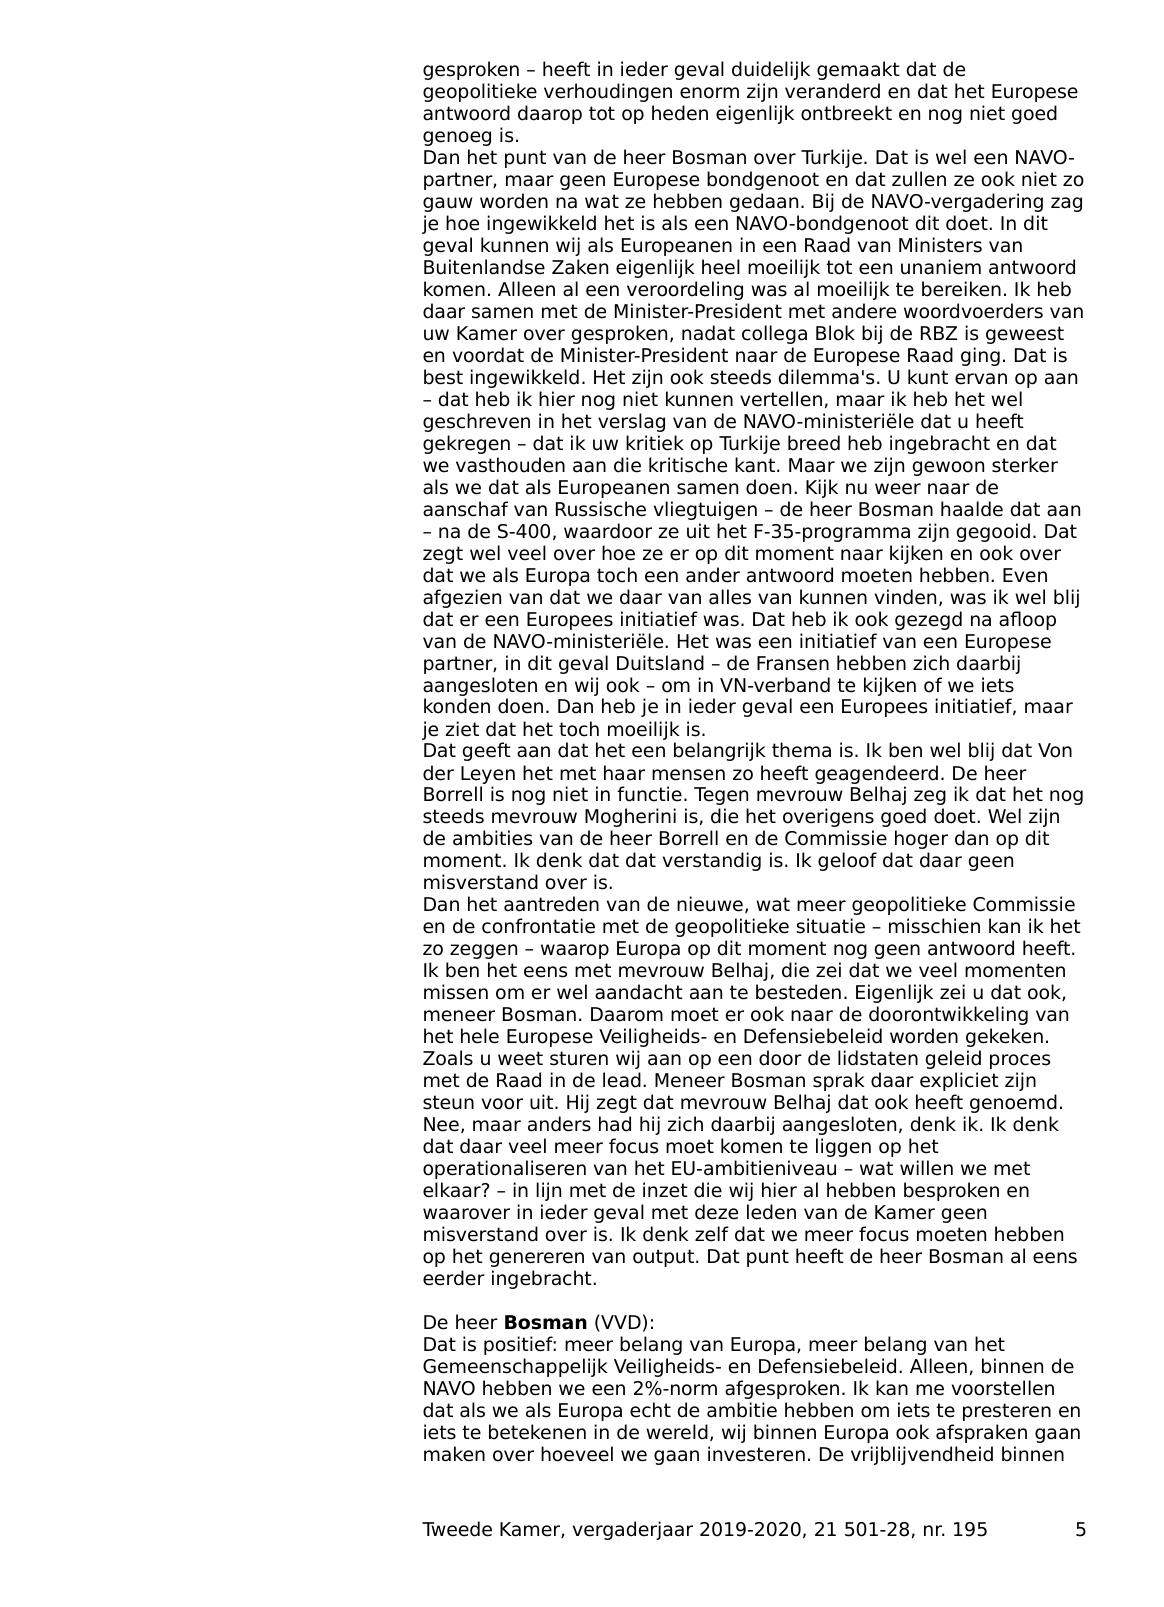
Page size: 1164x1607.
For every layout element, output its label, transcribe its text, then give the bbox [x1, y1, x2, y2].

text Dan het punt van de heer Bosman over Turkije. Dat is wel een NAVO-partner, maar geen Europese bondgenoot en dat zullen ze ook niet zo gauw worden na wat ze hebben gedaan. Bij de NAVO-vergadering zag je hoe ingewikkeld het is als een NAVO-bondgenoot dit doet. In dit geval kunnen wij als Europeanen in een Raad van Ministers van Buitenlandse Zaken eigenlijk heel moeilijk tot een unaniem antwoord komen. Alleen al een veroordeling was al moeilijk te bereiken. Ik heb daar samen met de Minister-President met andere woordvoerders van uw Kamer over gesproken, nadat collega Blok bij de RBZ is geweest en voordat de Minister-President naar de Europese Raad ging. Dat is best ingewikkeld. Het zijn ook steeds dilemma's. U kunt ervan op aan – dat heb ik hier nog niet kunnen vertellen, maar ik heb het wel geschreven in het verslag van de NAVO-ministeriële dat u heeft gekregen – dat ik uw kritiek op Turkije breed heb ingebracht en dat we vasthouden aan die kritische kant. Maar we zijn gewoon sterker als we dat als Europeanen samen doen. Kijk nu weer naar de aanschaf van Russische vliegtuigen – de heer Bosman haalde dat aan – na de S-400, waardoor ze uit het F-35-programma zijn gegooid. Dat zegt wel veel over hoe ze er op dit moment naar kijken en ook over dat we als Europa toch een ander antwoord moeten hebben. Even afgezien van dat we daar van alles van kunnen vinden, was ik wel blij dat er een Europees initiatief was. Dat heb ik ook gezegd na afloop van de NAVO-ministeriële. Het was een initiatief van een Europese partner, in dit geval Duitsland – de Fransen hebben zich daarbij aangesloten en wij ook – om in VN-verband te kijken of we iets konden doen. Dan heb je in ieder geval een Europees initiatief, maar je ziet dat het toch moeilijk is. [422, 147, 1087, 740]
text gesproken – heeft in ieder geval duidelijk gemaakt dat de geopolitieke verhoudingen enorm zijn veranderd en dat het Europese antwoord daarop tot op heden eigenlijk ontbreekt en nog niet goed genoeg is. [422, 59, 1087, 147]
text Dan het aantreden van de nieuwe, wat meer geopolitieke Commissie en de confrontatie met de geopolitieke situatie – misschien kan ik het zo zeggen – waarop Europa op dit moment nog geen antwoord heeft. Ik ben het eens met mevrouw Belhaj, die zei dat we veel momenten missen om er wel aandacht aan te besteden. Eigenlijk zei u dat ook, meneer Bosman. Daarom moet er ook naar de doorontwikkeling van het hele Europese Veiligheids- en Defensiebeleid worden gekeken. Zoals u weet sturen wij aan op een door de lidstaten geleid proces met de Raad in de lead. Meneer Bosman sprak daar expliciet zijn steun voor uit. Hij zegt dat mevrouw Belhaj dat ook heeft genoemd. Nee, maar anders had hij zich daarbij aangesloten, denk ik. Ik denk dat daar veel meer focus moet komen te liggen op het operationaliseren van het EU-ambitieniveau – wat willen we met elkaar? – in lijn met de inzet die wij hier al hebben besproken en waarover in ieder geval met deze leden van de Kamer geen misverstand over is. Ik denk zelf dat we meer focus moeten hebben op het genereren van output. Dat punt heeft de heer Bosman al eens eerder ingebracht. [422, 894, 1087, 1290]
text De heer Bosman (VVD): [422, 1312, 1087, 1334]
text Dat is positief: meer belang van Europa, meer belang van het Gemeenschappelijk Veiligheids- en Defensiebeleid. Alleen, binnen de NAVO hebben we een 2%-norm afgesproken. Ik kan me voorstellen dat als we als Europa echt de ambitie hebben om iets te presteren en iets te betekenen in de wereld, wij binnen Europa ook afspraken gaan maken over hoeveel we gaan investeren. De vrijblijvendheid binnen [422, 1334, 1087, 1466]
text Dat geeft aan dat het een belangrijk thema is. Ik ben wel blij dat Von der Leyen het met haar mensen zo heeft geagendeerd. De heer Borrell is nog niet in functie. Tegen mevrouw Belhaj zeg ik dat het nog steeds mevrouw Mogherini is, die het overigens goed doet. Wel zijn de ambities van de heer Borrell en de Commissie hoger dan op dit moment. Ik denk dat dat verstandig is. Ik geloof dat daar geen misverstand over is. [422, 740, 1087, 894]
